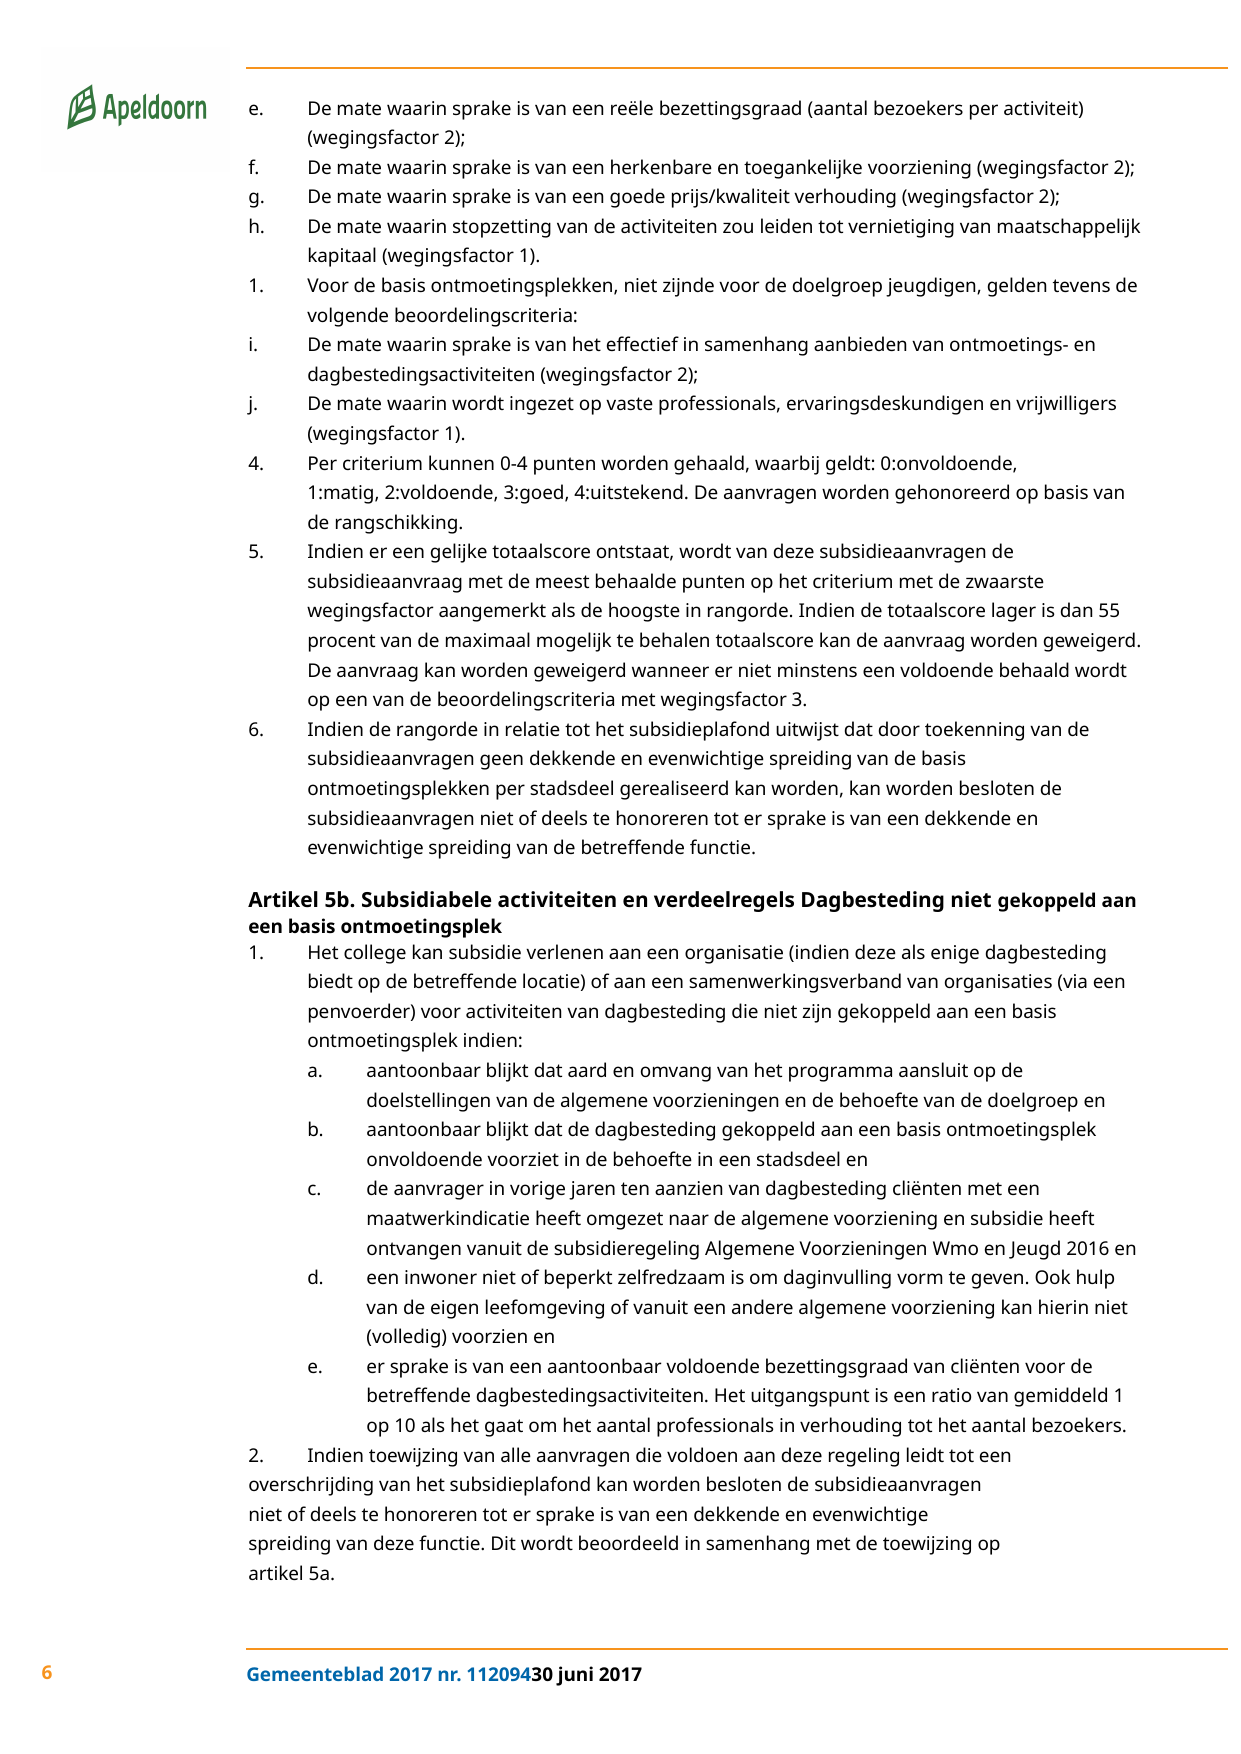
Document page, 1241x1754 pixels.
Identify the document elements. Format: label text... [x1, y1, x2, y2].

list De mate waarin sprake is van het effectief in samenhang aanbieden van ontmoetings- en dagbestedingsactiviteiten (wegingsfactor 2); [248, 331, 1152, 387]
list 1:matig, 2:voldoende, 3:goed, 4:uitstekend. De aanvragen worden gehonoreerd op basis van de rangschikking. [248, 479, 1152, 535]
text spreiding van deze functie. Dit wordt beoordeeld in samenhang met de toewijzing op [248, 1531, 1152, 1556]
list De mate waarin stopzetting van de activiteiten zou leiden tot vernietiging van maatschappelijk kapitaal (wegingsfactor 1). [248, 213, 1152, 268]
list Indien de rangorde in relatie tot het subsidieplafond uitwijst dat door toekenning van de subsidieaanvragen geen dekkende en evenwichtige spreiding van de basis ontmoetingsplekken per stadsdeel gerealiseerd kan worden, kan worden besloten de subsidieaanvragen niet of deels te honoreren tot er sprake is van een dekkende en evenwichtige spreiding van de betreffende functie. [248, 716, 1152, 860]
list de aanvrager in vorige jaren ten aanzien van dagbesteding cliënten met een maatwerkindicatie heeft omgezet naar de algemene voorziening en subsidie heeft ontvangen vanuit de subsidieregeling Algemene Voorzieningen Wmo en Jeugd 2016 en [307, 1176, 1152, 1261]
list Indien er een gelijke totaalscore ontstaat, wordt van deze subsidieaanvragen de subsidieaanvraag met de meest behaalde punten op het criterium met de zwaarste wegingsfactor aangemerkt als de hoogste in rangorde. Indien de totaalscore lager is dan 55 procent van de maximaal mogelijk te behalen totaalscore kan de aanvraag worden geweigerd. De aanvraag kan worden geweigerd wanneer er niet minstens een voldoende behaald wordt op een van de beoordelingscriteria met wegingsfactor 3. [248, 538, 1152, 712]
text artikel 5a. [248, 1560, 1152, 1586]
list Het college kan subsidie verlenen aan een organisatie (indien deze als enige dagbesteding biedt op de betreffende locatie) of aan een samenwerkingsverband van organisaties (via een penvoerder) voor activiteiten van dagbesteding die niet zijn gekoppeld aan een basis ontmoetingsplek indien: [248, 939, 1152, 1053]
list een inwoner niet of beperkt zelfredzaam is om daginvulling vorm te geven. Ook hulp van de eigen leefomgeving of vanuit een andere algemene voorziening kan hierin niet (volledig) voorzien en [307, 1264, 1152, 1349]
list aantoonbaar blijkt dat aard en omvang van het programma aansluit op de doelstellingen van de algemene voorzieningen en de behoefte van de doelgroep en [307, 1057, 1152, 1113]
list De mate waarin sprake is van een goede prijs/kwaliteit verhouding (wegingsfactor 2); [248, 183, 1152, 209]
list aantoonbaar blijkt dat de dagbesteding gekoppeld aan een basis ontmoetingsplek onvoldoende voorziet in de behoefte in een stadsdeel en [307, 1116, 1152, 1172]
list Indien toewijzing van alle aanvragen die voldoen aan deze regeling leidt tot een [248, 1442, 1152, 1468]
text overschrijding van het subsidieplafond kan worden besloten de subsidieaanvragen [248, 1471, 1152, 1497]
list Per criterium kunnen 0-4 punten worden gehaald, waarbij geldt: 0:onvoldoende, [248, 450, 1152, 476]
picture [41, 47, 231, 172]
text Artikel 5b. Subsidiabele activiteiten en verdeelregels Dagbesteding niet gekoppeld aan een basis ontmoetingsplek [248, 885, 1152, 939]
list er sprake is van een aantoonbaar voldoende bezettingsgraad van cliënten voor de betreffende dagbestedingsactiviteiten. Het uitgangspunt is een ratio van gemiddeld 1 op 10 als het gaat om het aantal professionals in verhouding tot het aantal bezoekers. [307, 1353, 1152, 1438]
list De mate waarin sprake is van een reële bezettingsgraad (aantal bezoekers per activiteit)(wegingsfactor 2); [248, 95, 1152, 150]
list De mate waarin wordt ingezet op vaste professionals, ervaringsdeskundigen en vrijwilligers (wegingsfactor 1). [248, 391, 1152, 446]
list De mate waarin sprake is van een herkenbare en toegankelijke voorziening (wegingsfactor 2); [248, 154, 1152, 180]
text niet of deels te honoreren tot er sprake is van een dekkende en evenwichtige [248, 1501, 1152, 1527]
list Voor de basis ontmoetingsplekken, niet zijnde voor de doelgroep jeugdigen, gelden tevens de volgende beoordelingscriteria: [248, 272, 1152, 328]
